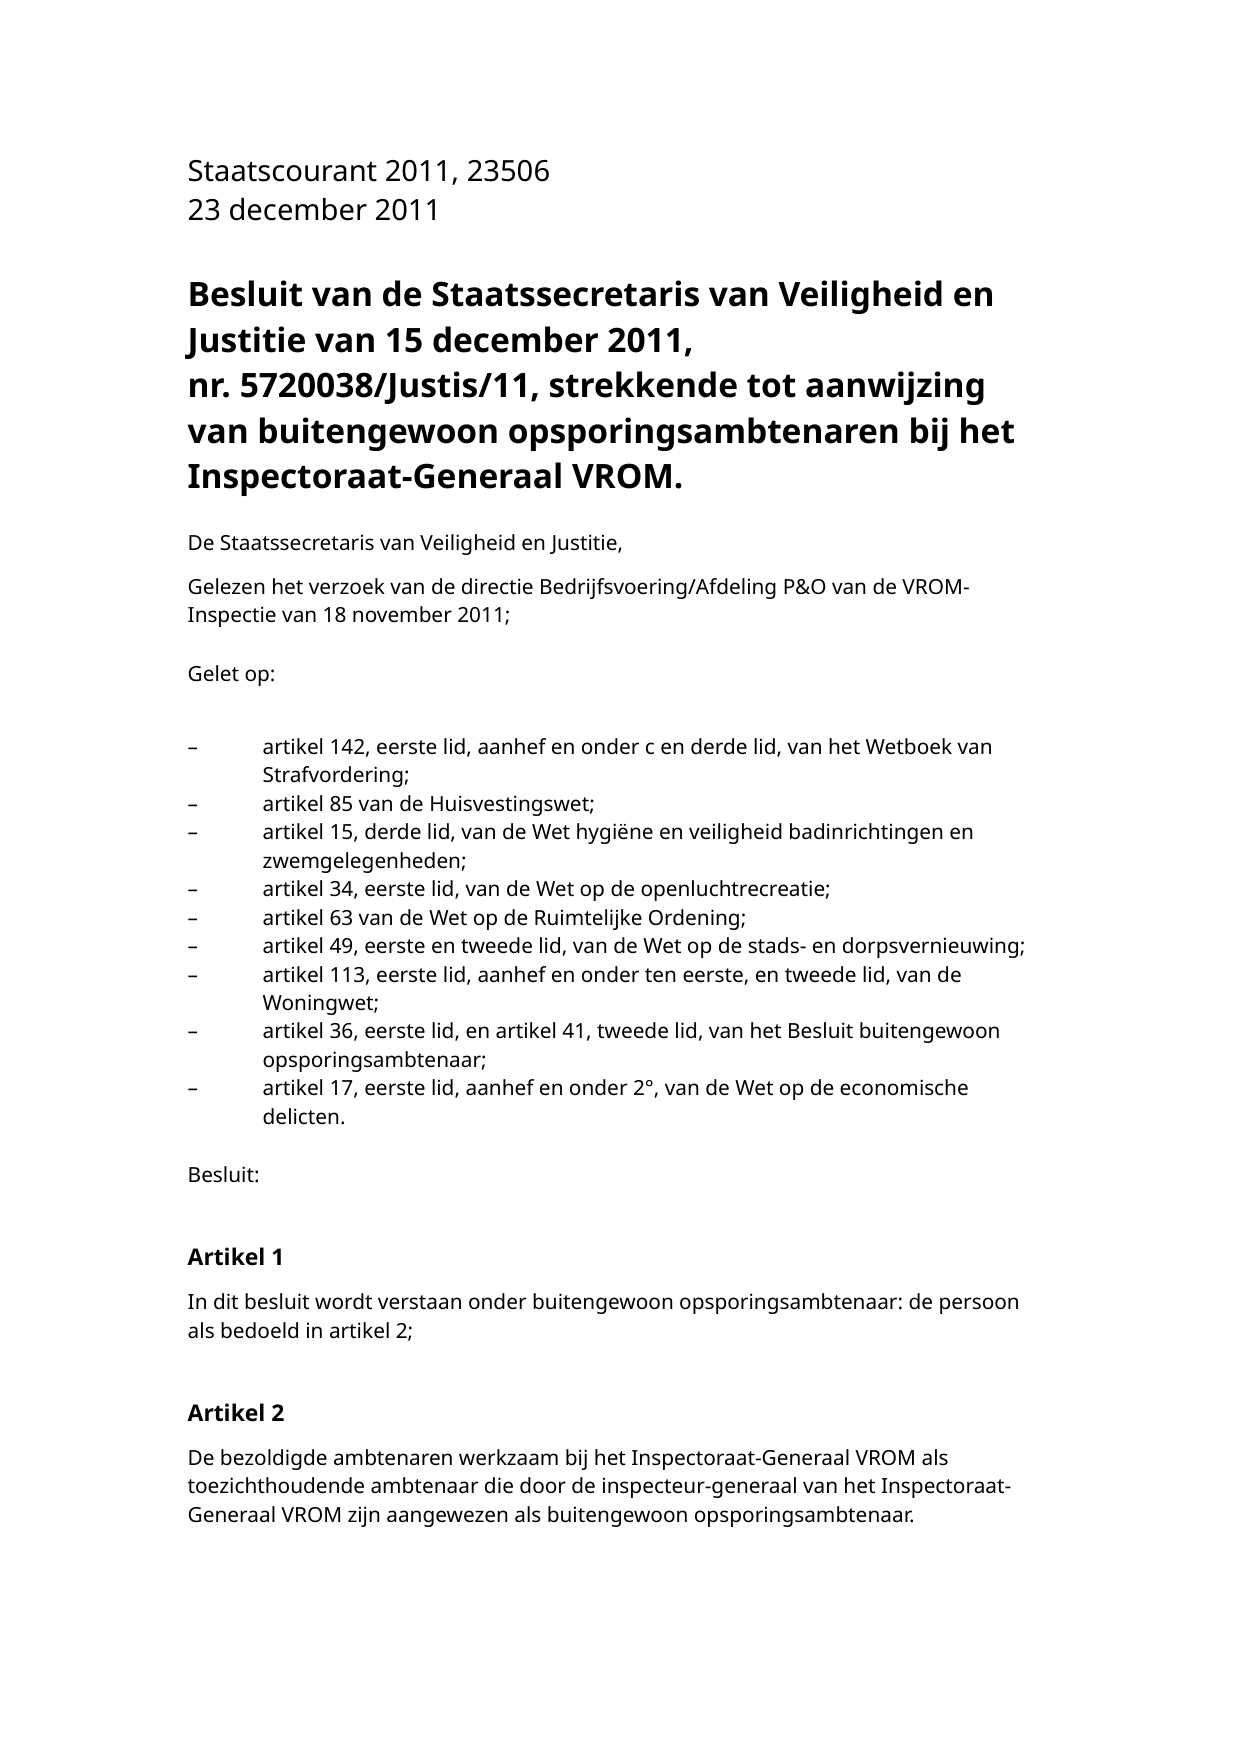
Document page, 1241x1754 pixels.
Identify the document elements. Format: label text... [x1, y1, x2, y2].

list artikel 17, eerste lid, aanhef en onder 2°, van de Wet op de economische delicten. [187, 1073, 1053, 1130]
list artikel 36, eerste lid, en artikel 41, tweede lid, van het Besluit buitengewoon opsporingsambtenaar; [187, 1017, 1053, 1073]
text 23 december 2011 [187, 190, 1053, 229]
list artikel 63 van de Wet op de Ruimtelijke Ordening; [187, 903, 1053, 931]
text Gelet op: [187, 659, 1053, 687]
text Staatscourant 2011, 23506 [187, 150, 1053, 190]
subtitle Artikel 1 [187, 1241, 1053, 1272]
list artikel 142, eerste lid, aanhef en onder c en derde lid, van het Wetboek van Strafvordering; [187, 732, 1053, 789]
list artikel 113, eerste lid, aanhef en onder ten eerste, en tweede lid, van de Woningwet; [187, 960, 1053, 1017]
list artikel 85 van de Huisvestingswet; [187, 789, 1053, 817]
text De bezoldigde ambtenaren werkzaam bij het Inspectoraat-Generaal VROM als toezichthoudende ambtenaar die door de inspecteur-generaal van het Inspectoraat-Generaal VROM zijn aangewezen als buitengewoon opsporingsambtenaar. [187, 1443, 1053, 1528]
subtitle Artikel 2 [187, 1397, 1053, 1428]
text In dit besluit wordt verstaan onder buitengewoon opsporingsambtenaar: de persoon als bedoeld in artikel 2; [187, 1287, 1053, 1344]
list artikel 15, derde lid, van de Wet hygiëne en veiligheid badinrichtingen en zwemgelegenheden; [187, 817, 1053, 874]
text Gelezen het verzoek van de directie Bedrijfsvoering/Afdeling P&O van de VROM-Inspectie van 18 november 2011; [187, 572, 1053, 629]
text De Staatssecretaris van Veiligheid en Justitie, [187, 528, 1053, 557]
list artikel 34, eerste lid, van de Wet op de openluchtrecreatie; [187, 874, 1053, 903]
text Besluit: [187, 1160, 1053, 1189]
list artikel 49, eerste en tweede lid, van de Wet op de stads- en dorpsvernieuwing; [187, 931, 1053, 960]
subtitle Besluit van de Staatssecretaris van Veiligheid en Justitie van 15 december 2011, nr. 5720038/Justis/11, strekkende tot aanwijzing van buitengewoon opsporingsambtenaren bij het Inspectoraat-Generaal VROM. [187, 271, 1053, 498]
